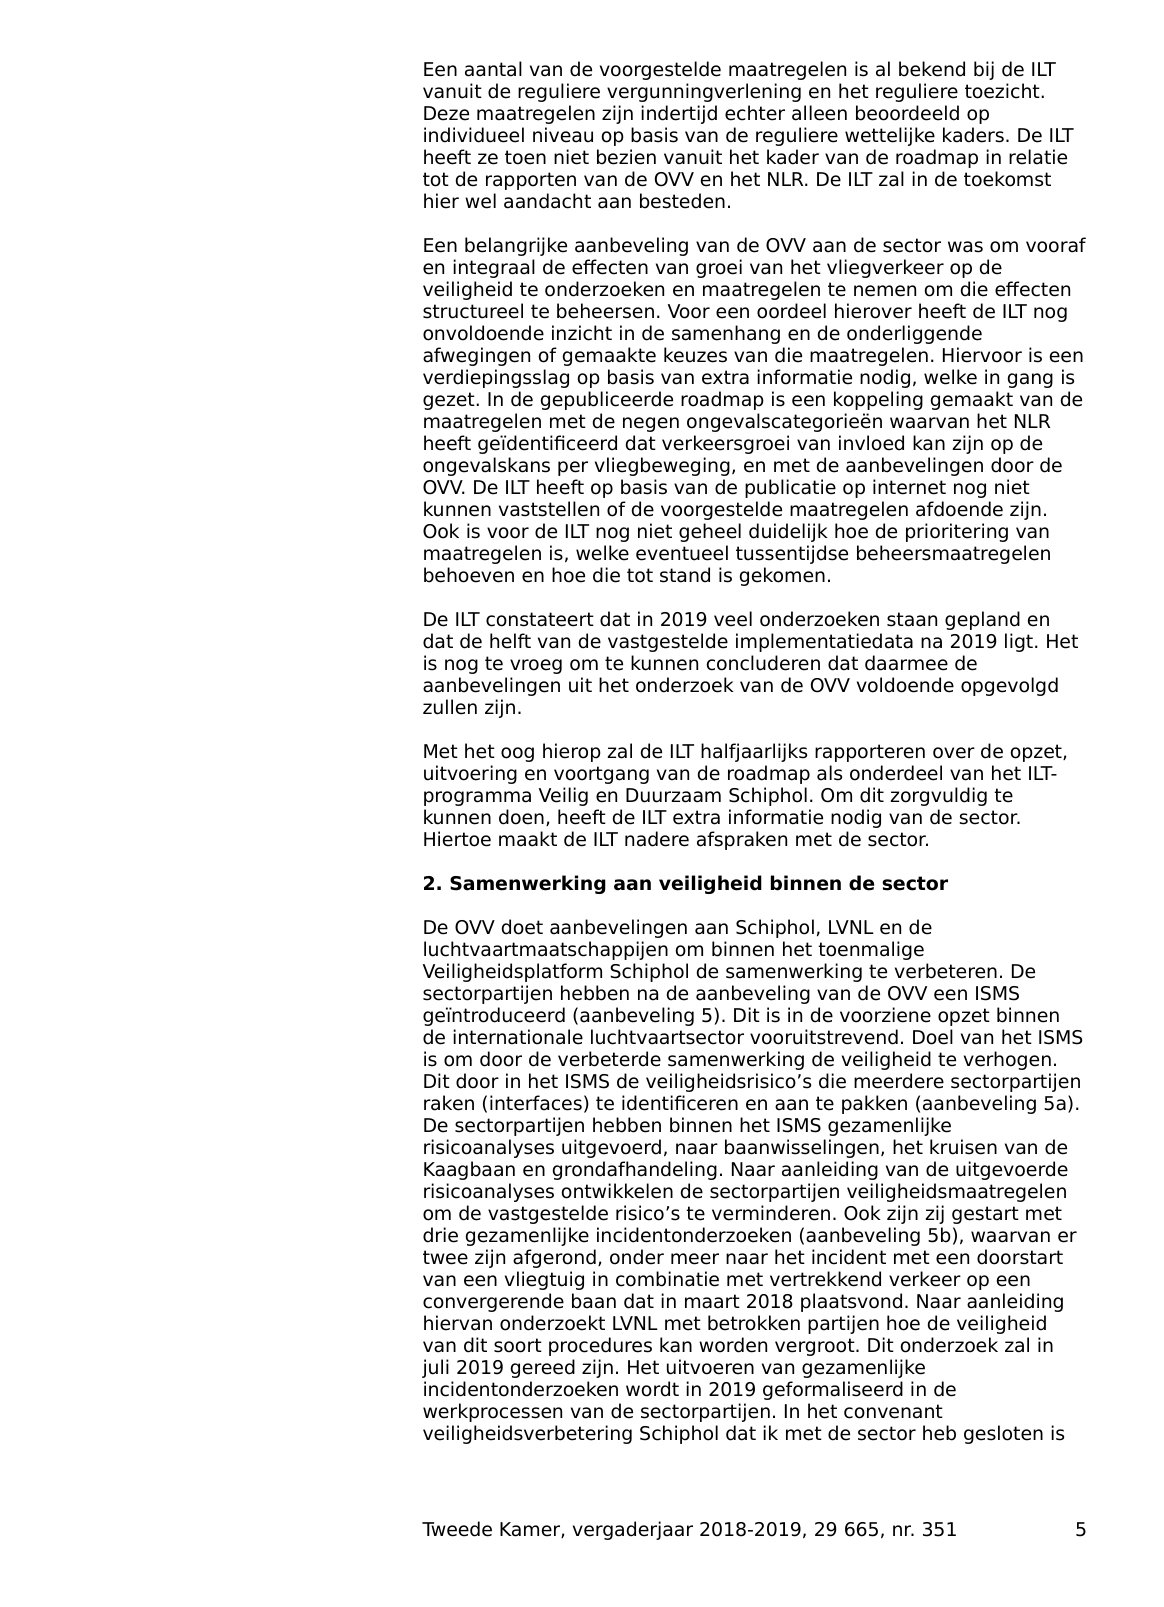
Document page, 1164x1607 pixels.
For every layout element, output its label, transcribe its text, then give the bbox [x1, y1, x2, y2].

text Een belangrijke aanbeveling van de OVV aan de sector was om vooraf en integraal de effecten van groei van het vliegverkeer op de veiligheid te onderzoeken en maatregelen te nemen om die effecten structureel te beheersen. Voor een oordeel hierover heeft de ILT nog onvoldoende inzicht in de samenhang en de onderliggende afwegingen of gemaakte keuzes van die maatregelen. Hiervoor is een verdiepingsslag op basis van extra informatie nodig, welke in gang is gezet. In de gepubliceerde roadmap is een koppeling gemaakt van de maatregelen met de negen ongevalscategorieën waarvan het NLR heeft geïdentificeerd dat verkeersgroei van invloed kan zijn op de ongevalskans per vliegbeweging, en met de aanbevelingen door de OVV. De ILT heeft op basis van de publicatie op internet nog niet kunnen vaststellen of de voorgestelde maatregelen afdoende zijn. Ook is voor de ILT nog niet geheel duidelijk hoe de prioritering van maatregelen is, welke eventueel tussentijdse beheersmaatregelen behoeven en hoe die tot stand is gekomen. [422, 235, 1087, 587]
subtitle 2. Samenwerking aan veiligheid binnen de sector [422, 873, 1087, 895]
text Een aantal van de voorgestelde maatregelen is al bekend bij de ILT vanuit de reguliere vergunningverlening en het reguliere toezicht. Deze maatregelen zijn indertijd echter alleen beoordeeld op individueel niveau op basis van de reguliere wettelijke kaders. De ILT heeft ze toen niet bezien vanuit het kader van de roadmap in relatie tot de rapporten van de OVV en het NLR. De ILT zal in de toekomst hier wel aandacht aan besteden. [422, 59, 1087, 213]
text De OVV doet aanbevelingen aan Schiphol, LVNL en de luchtvaartmaatschappijen om binnen het toenmalige Veiligheidsplatform Schiphol de samenwerking te verbeteren. De sectorpartijen hebben na de aanbeveling van de OVV een ISMS geïntroduceerd (aanbeveling 5). Dit is in de voorziene opzet binnen de internationale luchtvaartsector vooruitstrevend. Doel van het ISMS is om door de verbeterde samenwerking de veiligheid te verhogen. Dit door in het ISMS de veiligheidsrisico’s die meerdere sectorpartijen raken (interfaces) te identificeren en aan te pakken (aanbeveling 5a). De sectorpartijen hebben binnen het ISMS gezamenlijke risicoanalyses uitgevoerd, naar baanwisselingen, het kruisen van de Kaagbaan en grondafhandeling. Naar aanleiding van de uitgevoerde risicoanalyses ontwikkelen de sectorpartijen veiligheidsmaatregelen om de vastgestelde risico’s te verminderen. Ook zijn zij gestart met drie gezamenlijke incidentonderzoeken (aanbeveling 5b), waarvan er twee zijn afgerond, onder meer naar het incident met een doorstart van een vliegtuig in combinatie met vertrekkend verkeer op een convergerende baan dat in maart 2018 plaatsvond. Naar aanleiding hiervan onderzoekt LVNL met betrokken partijen hoe de veiligheid van dit soort procedures kan worden vergroot. Dit onderzoek zal in juli 2019 gereed zijn. Het uitvoeren van gezamenlijke incidentonderzoeken wordt in 2019 geformaliseerd in de werkprocessen van de sectorpartijen. In het convenant veiligheidsverbetering Schiphol dat ik met de sector heb gesloten is [422, 917, 1087, 1445]
text De ILT constateert dat in 2019 veel onderzoeken staan gepland en dat de helft van de vastgestelde implementatiedata na 2019 ligt. Het is nog te vroeg om te kunnen concluderen dat daarmee de aanbevelingen uit het onderzoek van de OVV voldoende opgevolgd zullen zijn. [422, 609, 1087, 719]
text Met het oog hierop zal de ILT halfjaarlijks rapporteren over de opzet, uitvoering en voortgang van de roadmap als onderdeel van het ILT-programma Veilig en Duurzaam Schiphol. Om dit zorgvuldig te kunnen doen, heeft de ILT extra informatie nodig van de sector. Hiertoe maakt de ILT nadere afspraken met de sector. [422, 741, 1087, 851]
